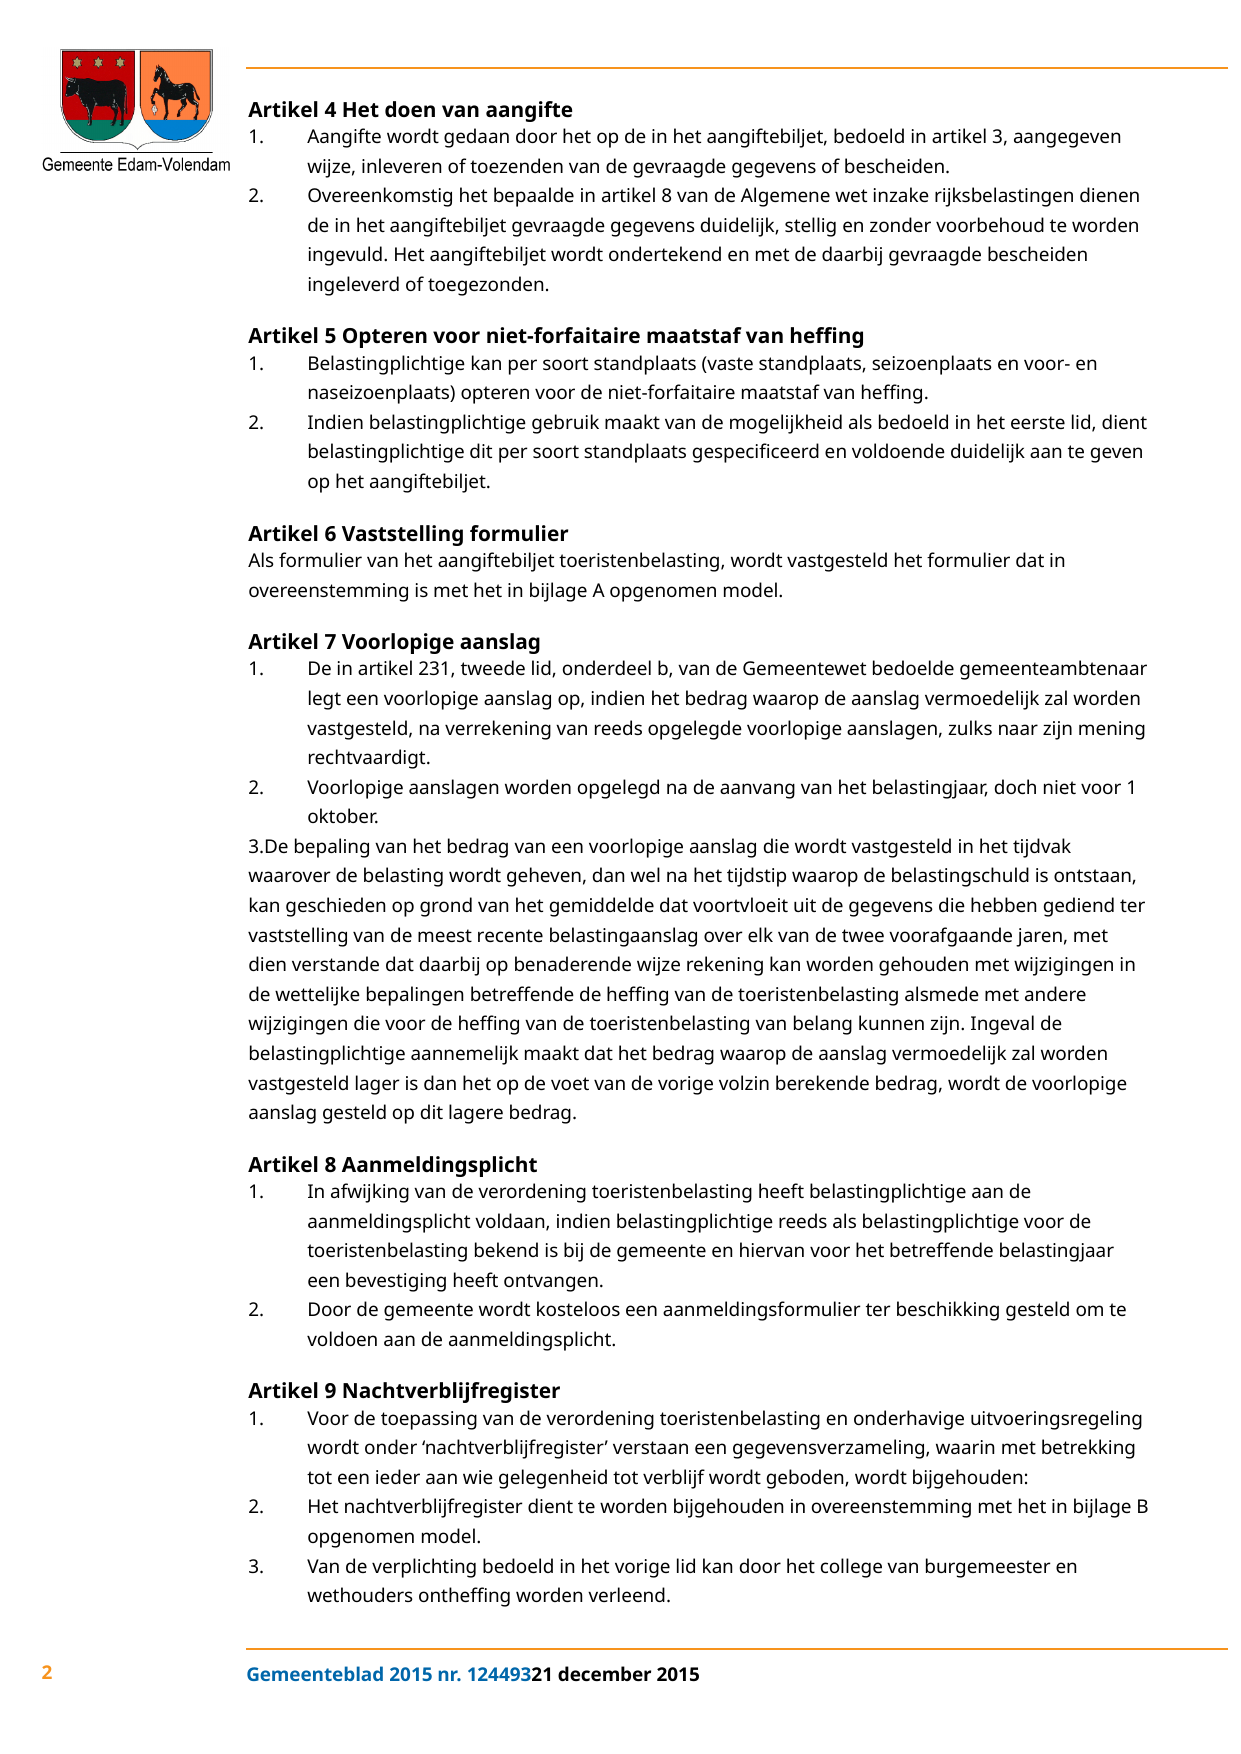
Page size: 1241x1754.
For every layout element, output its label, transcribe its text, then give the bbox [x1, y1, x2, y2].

list Door de gemeente wordt kosteloos een aanmeldingsformulier ter beschikking gesteld om te voldoen aan de aanmeldingsplicht. [248, 1297, 1152, 1352]
text 3.De bepaling van het bedrag van een voorlopige aanslag die wordt vastgesteld in het tijdvak waarover de belasting wordt geheven, dan wel na het tijdstip waarop de belastingschuld is ontstaan, kan geschieden op grond van het gemiddelde dat voortvloeit uit de gegevens die hebben gediend ter vaststelling van de meest recente belastingaanslag over elk van de twee voorafgaande jaren, met dien verstande dat daarbij op benaderende wijze rekening kan worden gehouden met wijzigingen in de wettelijke bepalingen betreffende de heffing van de toeristenbelasting alsmede met andere wijzigingen die voor de heffing van de toeristenbelasting van belang kunnen zijn. Ingeval de belastingplichtige aannemelijk maakt dat het bedrag waarop de aanslag vermoedelijk zal worden vastgesteld lager is dan het op de voet van de vorige volzin berekende bedrag, wordt de voorlopige aanslag gesteld op dit lagere bedrag. [248, 833, 1152, 1125]
text Artikel 8 Aanmeldingsplicht [248, 1150, 1152, 1178]
list Van de verplichting bedoeld in het vorige lid kan door het college van burgemeester en wethouders ontheffing worden verleend. [248, 1553, 1152, 1608]
list Voorlopige aanslagen worden opgelegd na de aanvang van het belastingjaar, doch niet voor 1 oktober. [248, 774, 1152, 829]
text Artikel 9 Nachtverblijfregister [248, 1377, 1152, 1405]
text Artikel 6 Vaststelling formulier [248, 519, 1152, 547]
picture [41, 47, 231, 172]
list Het nachtverblijfregister dient te worden bijgehouden in overeenstemming met het in bijlage B opgenomen model. [248, 1494, 1152, 1549]
list Belastingplichtige kan per soort standplaats (vaste standplaats, seizoenplaats en voor- en naseizoenplaats) opteren voor de niet-forfaitaire maatstaf van heffing. [248, 350, 1152, 405]
text Artikel 7 Voorlopige aanslag [248, 627, 1152, 656]
list Indien belastingplichtige gebruik maakt van de mogelijkheid als bedoeld in het eerste lid, dient belastingplichtige dit per soort standplaats gespecificeerd en voldoende duidelijk aan te geven op het aangiftebiljet. [248, 409, 1152, 494]
text Artikel 4 Het doen van aangifte [248, 95, 1152, 123]
text Artikel 5 Opteren voor niet-forfaitaire maatstaf van heffing [248, 322, 1152, 350]
list Voor de toepassing van de verordening toeristenbelasting en onderhavige uitvoeringsregeling wordt onder ‘nachtverblijfregister’ verstaan een gegevensverzameling, waarin met betrekking tot een ieder aan wie gelegenheid tot verblijf wordt geboden, wordt bijgehouden: [248, 1405, 1152, 1490]
list Aangifte wordt gedaan door het op de in het aangiftebiljet, bedoeld in artikel 3, aangegeven wijze, inleveren of toezenden van de gevraagde gegevens of bescheiden. [248, 123, 1152, 178]
list In afwijking van de verordening toeristenbelasting heeft belastingplichtige aan de aanmeldingsplicht voldaan, indien belastingplichtige reeds als belastingplichtige voor de toeristenbelasting bekend is bij de gemeente en hiervan voor het betreffende belastingjaar een bevestiging heeft ontvangen. [248, 1178, 1152, 1293]
text Als formulier van het aangiftebiljet toeristenbelasting, wordt vastgesteld het formulier dat in overeenstemming is met het in bijlage A opgenomen model. [248, 547, 1152, 602]
list Overeenkomstig het bepaalde in artikel 8 van de Algemene wet inzake rijksbelastingen dienen de in het aangiftebiljet gevraagde gegevens duidelijk, stellig en zonder voorbehoud te worden ingevuld. Het aangiftebiljet wordt ondertekend en met de daarbij gevraagde bescheiden ingeleverd of toegezonden. [248, 182, 1152, 297]
list De in artikel 231, tweede lid, onderdeel b, van de Gemeentewet bedoelde gemeenteambtenaar legt een voorlopige aanslag op, indien het bedrag waarop de aanslag vermoedelijk zal worden vastgesteld, na verrekening van reeds opgelegde voorlopige aanslagen, zulks naar zijn mening rechtvaardigt. [248, 656, 1152, 770]
